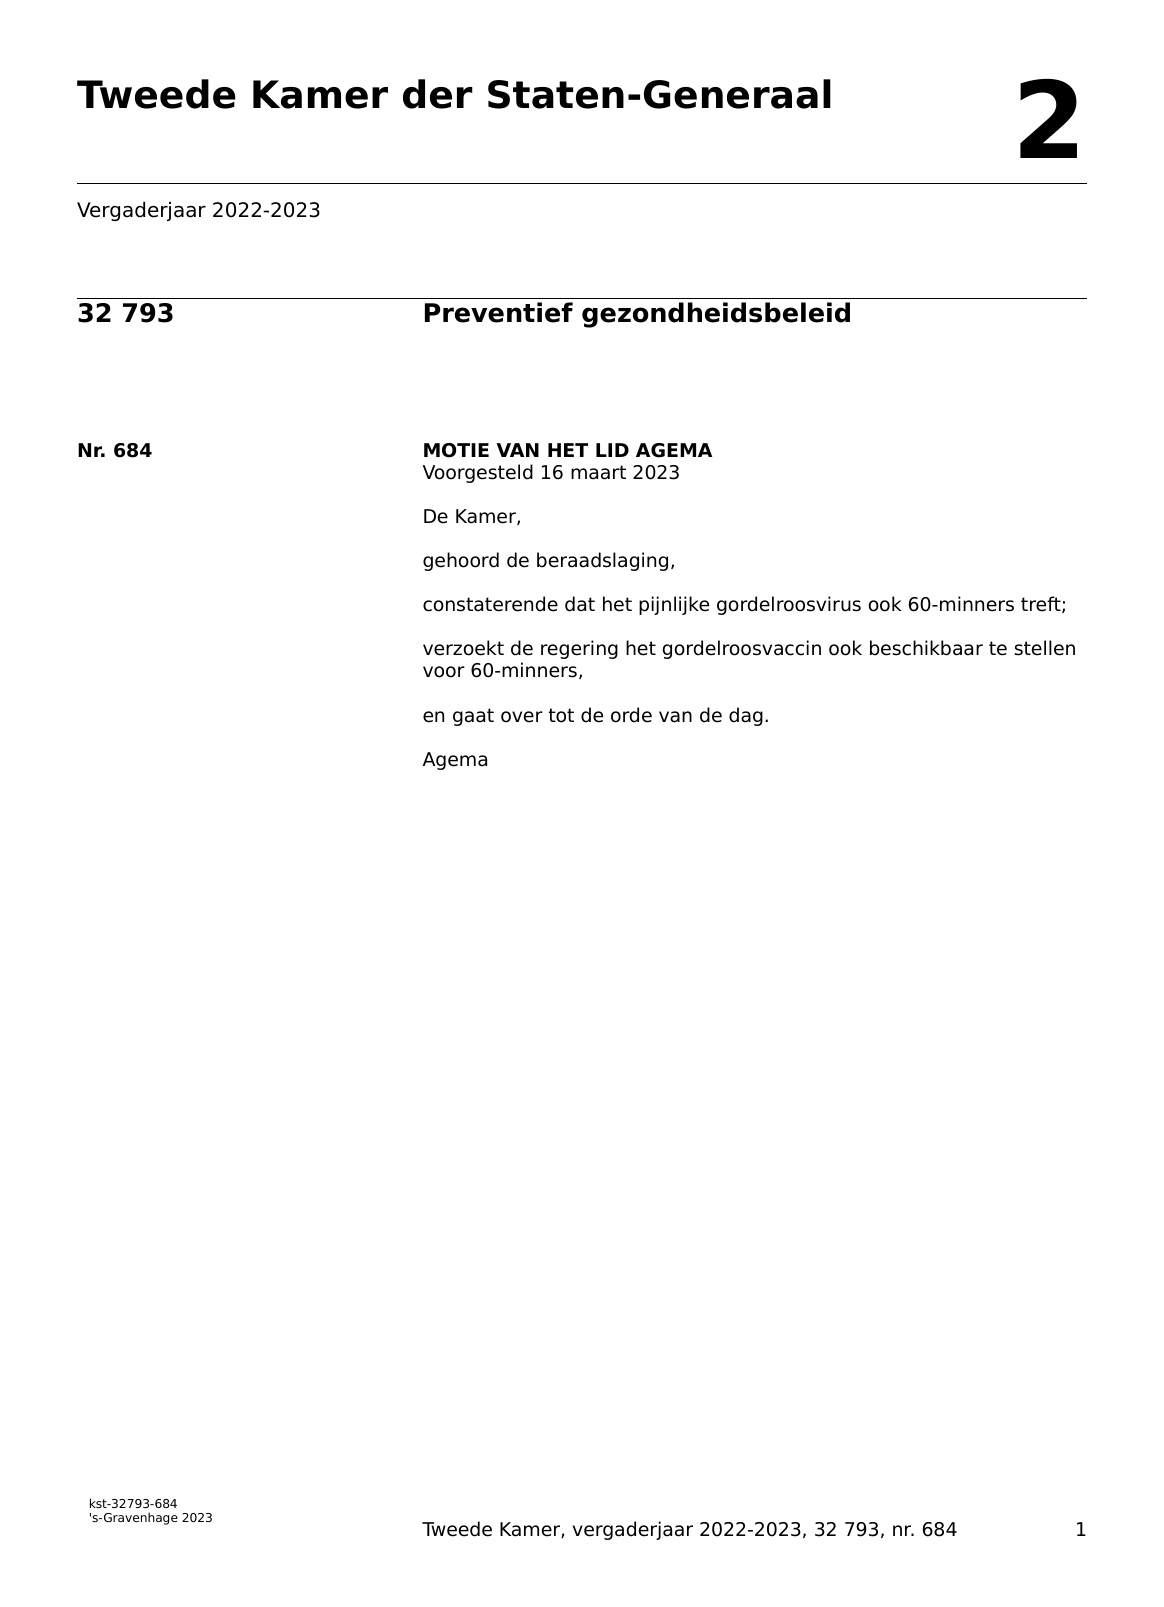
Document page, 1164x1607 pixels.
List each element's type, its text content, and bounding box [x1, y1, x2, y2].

table_cell Vergaderjaar 2022-2023 [77, 184, 1087, 298]
text gehoord de beraadslaging, [422, 550, 1087, 572]
text De Kamer, [422, 506, 1087, 528]
text 's-Gravenhage 2023 [88, 1511, 323, 1525]
text en gaat over tot de orde van de dag. [422, 704, 1087, 726]
text verzoekt de regering het gordelroosvaccin ook beschikbaar te stellen voor 60-minners, [422, 638, 1087, 682]
text constaterende dat het pijnlijke gordelroosvirus ook 60-minners treft; [422, 594, 1087, 616]
text Agema [422, 749, 1087, 771]
table_header 2 [886, 59, 1087, 183]
subtitle 32 793 Preventief gezondheidsbeleid [77, 299, 1087, 329]
text Voorgesteld 16 maart 2023 [422, 462, 1087, 484]
table_header Tweede Kamer der Staten-Generaal [77, 59, 886, 183]
text kst-32793-684 [88, 1497, 323, 1511]
subtitle Nr. 684 MOTIE VAN HET LID AGEMA [77, 440, 1087, 462]
